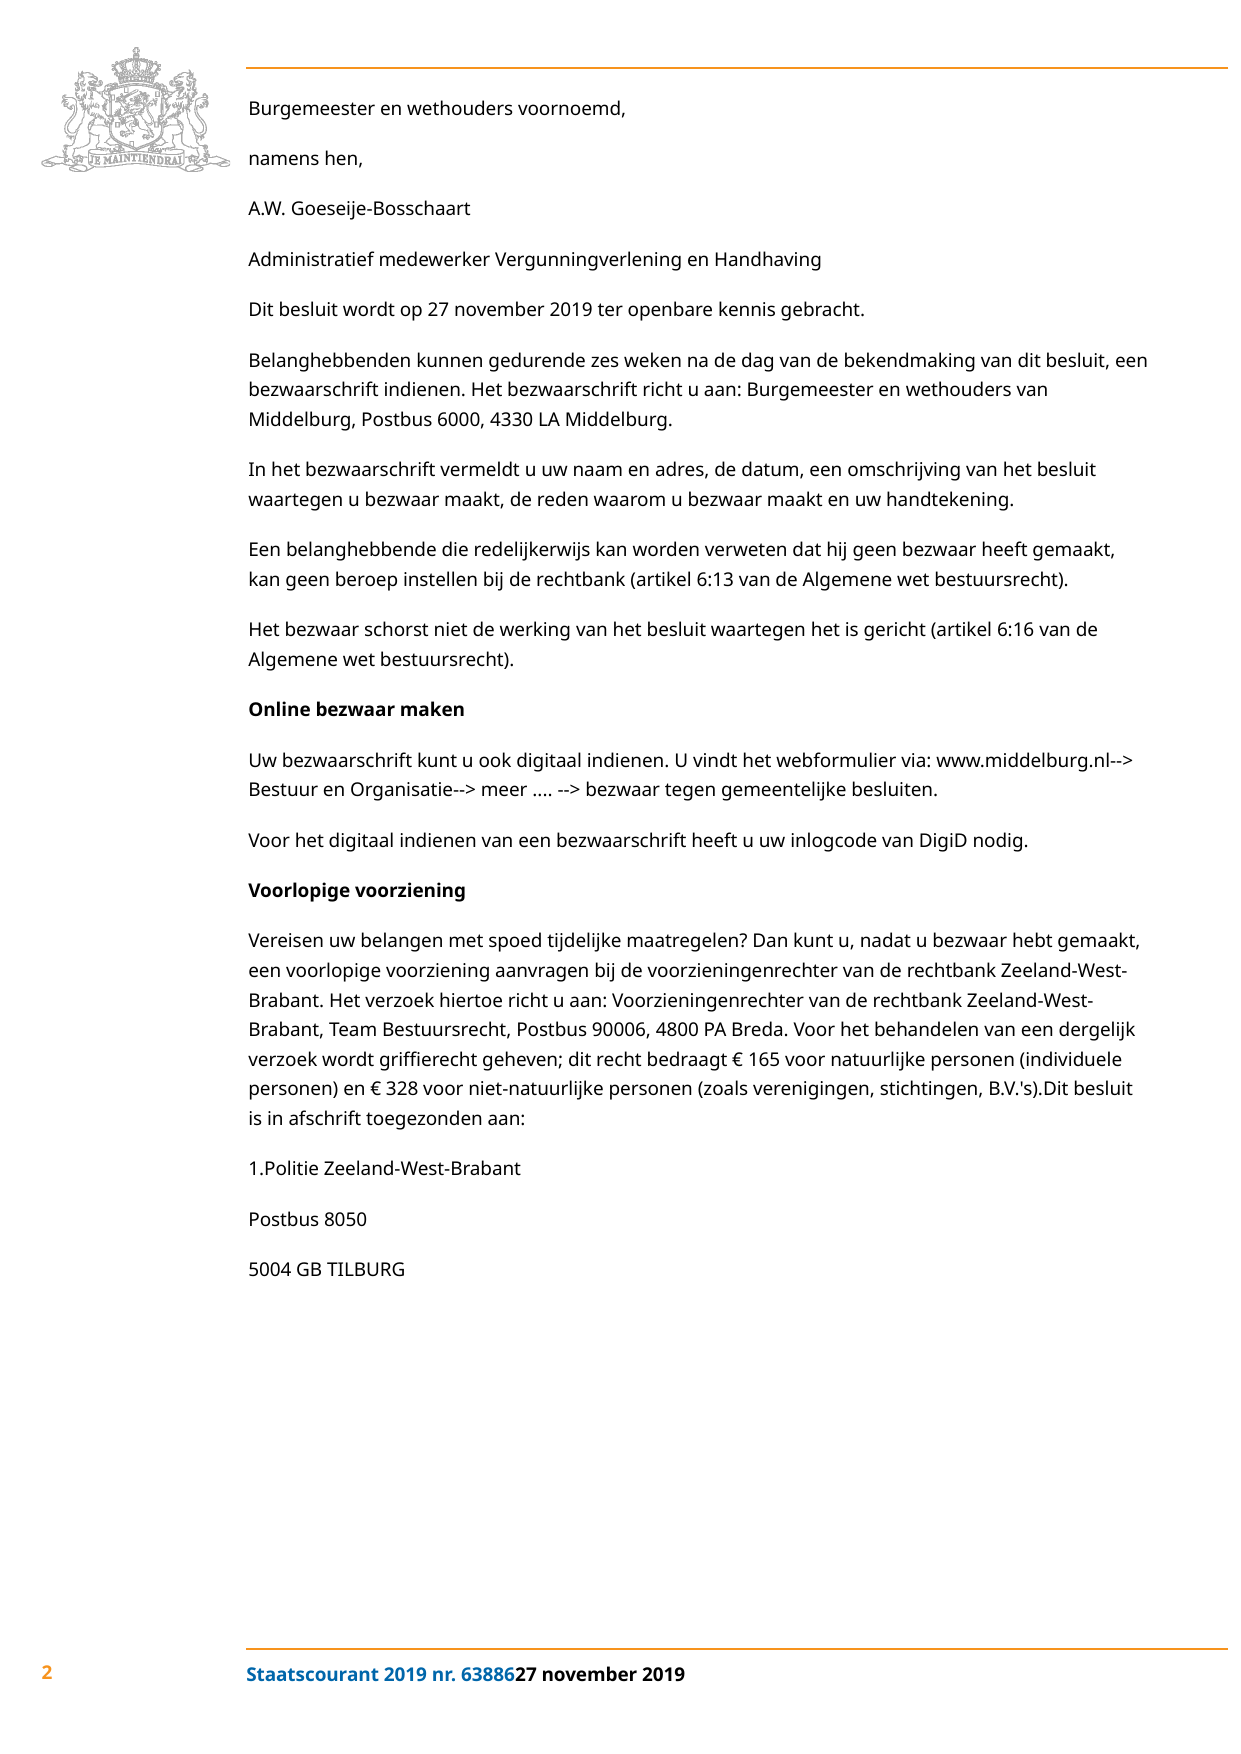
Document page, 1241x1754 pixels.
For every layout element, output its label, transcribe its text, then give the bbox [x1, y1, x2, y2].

text A.W. Goeseije-Bosschaart [248, 196, 1152, 221]
text Postbus 8050 [248, 1206, 1152, 1232]
text Vereisen uw belangen met spoed tijdelijke maatregelen? Dan kunt u, nadat u bezwaar hebt gemaakt, een voorlopige voorziening aanvragen bij de voorzieningenrechter van de rechtbank Zeeland-West-Brabant. Het verzoek hiertoe richt u aan: Voorzieningenrechter van de rechtbank Zeeland-West-Brabant, Team Bestuursrecht, Postbus 90006, 4800 PA Breda. Voor het behandelen van een dergelijk verzoek wordt griffierecht geheven; dit recht bedraagt € 165 voor natuurlijke personen (individuele personen) en € 328 voor niet-natuurlijke personen (zoals verenigingen, stichtingen, B.V.'s).Dit besluit is in afschrift toegezonden aan: [248, 928, 1152, 1131]
text Burgemeester en wethouders voornoemd, [248, 95, 1152, 121]
text 5004 GB TILBURG [248, 1256, 1152, 1282]
text 1.Politie Zeeland-West-Brabant [248, 1156, 1152, 1181]
text Een belanghebbende die redelijkerwijs kan worden verweten dat hij geen bezwaar heeft gemaakt, kan geen beroep instellen bij de rechtbank (artikel 6:13 van de Algemene wet bestuursrecht). [248, 536, 1152, 592]
picture [41, 47, 231, 172]
text Administratief medewerker Vergunningverlening en Handhaving [248, 246, 1152, 272]
text Online bezwaar maken [248, 696, 1152, 722]
text Voorlopige voorziening [248, 877, 1152, 903]
text namens hen, [248, 145, 1152, 171]
text Het bezwaar schorst niet de werking van het besluit waartegen het is gericht (artikel 6:16 van de Algemene wet bestuursrecht). [248, 616, 1152, 672]
text Dit besluit wordt op 27 november 2019 ter openbare kennis gebracht. [248, 296, 1152, 322]
text Belanghebbenden kunnen gedurende zes weken na de dag van de bekendmaking van dit besluit, een bezwaarschrift indienen. Het bezwaarschrift richt u aan: Burgemeester en wethouders van Middelburg, Postbus 6000, 4330 LA Middelburg. [248, 347, 1152, 432]
text Uw bezwaarschrift kunt u ook digitaal indienen. U vindt het webformulier via: www.middelburg.nl--> Bestuur en Organisatie--> meer .... --> bezwaar tegen gemeentelijke besluiten. [248, 747, 1152, 802]
text In het bezwaarschrift vermeldt u uw naam en adres, de datum, een omschrijving van het besluit waartegen u bezwaar maakt, de reden waarom u bezwaar maakt en uw handtekening. [248, 456, 1152, 512]
text Voor het digitaal indienen van een bezwaarschrift heeft u uw inlogcode van DigiD nodig. [248, 827, 1152, 853]
